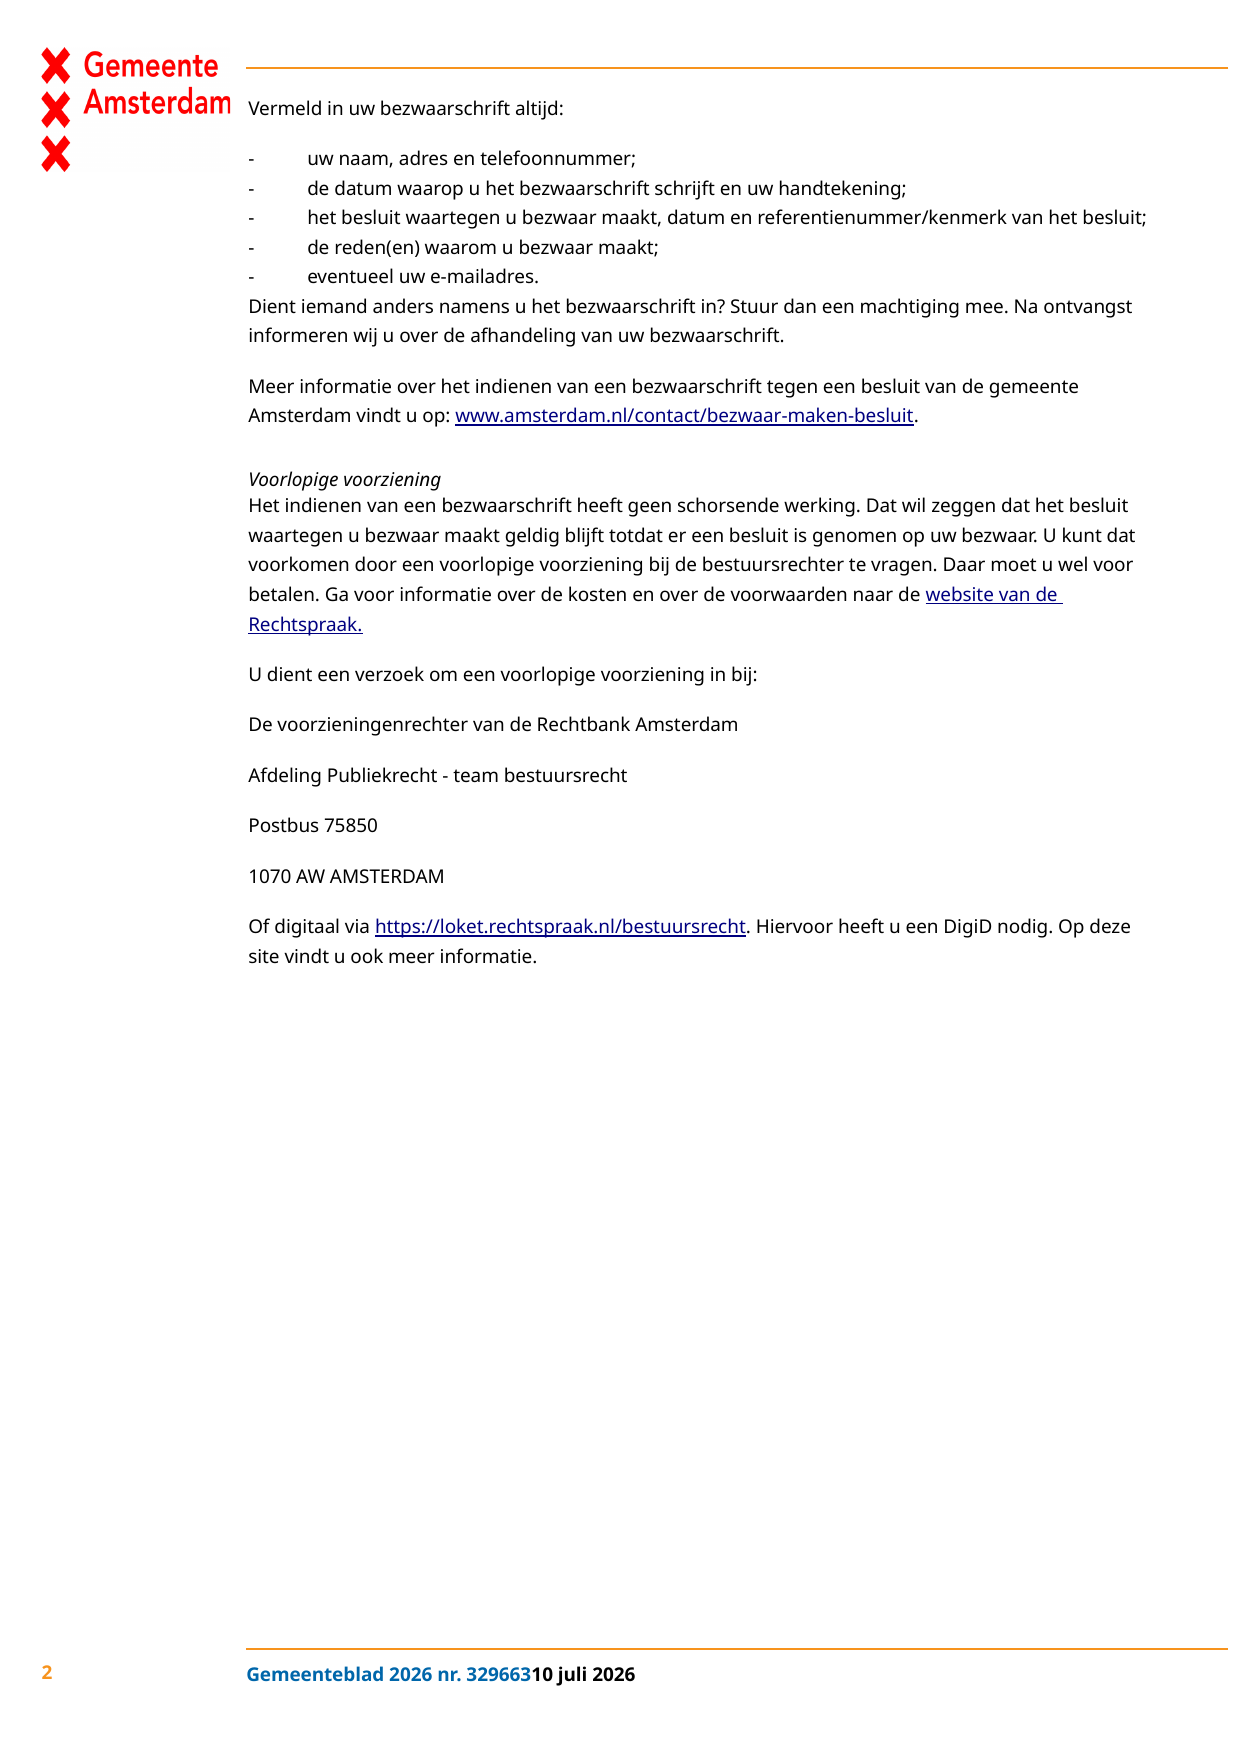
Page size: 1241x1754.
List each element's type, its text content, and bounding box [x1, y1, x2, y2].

text De voorzieningenrechter van de Rechtbank Amsterdam [248, 712, 1152, 737]
list eventueel uw e-mailadres. [248, 263, 1152, 289]
text Het indienen van een bezwaarschrift heeft geen schorsende werking. Dat wil zeggen dat het besluit waartegen u bezwaar maakt geldig blijft totdat er een besluit is genomen op uw bezwaar. U kunt dat voorkomen door een voorlopige voorziening bij de bestuursrechter te vragen. Daar moet u wel voor betalen. Ga voor informatie over de kosten en over de voorwaarden naar de website van de Rechtspraak. [248, 492, 1152, 636]
list de datum waarop u het bezwaarschrift schrijft en uw handtekening; [248, 175, 1152, 201]
text Dient iemand anders namens u het bezwaarschrift in? Stuur dan een machtiging mee. Na ontvangst informeren wij u over de afhandeling van uw bezwaarschrift. [248, 293, 1152, 348]
text U dient een verzoek om een voorlopige voorziening in bij: [248, 661, 1152, 687]
list de reden(en) waarom u bezwaar maakt; [248, 234, 1152, 260]
list het besluit waartegen u bezwaar maakt, datum en referentienummer/kenmerk van het besluit; [248, 204, 1152, 230]
text 1070 AW AMSTERDAM [248, 863, 1152, 888]
text Voorlopige voorziening [248, 467, 1152, 492]
picture [41, 47, 231, 172]
text Vermeld in uw bezwaarschrift altijd: [248, 95, 1152, 121]
text Meer informatie over het indienen van een bezwaarschrift tegen een besluit van de gemeente Amsterdam vindt u op: www.amsterdam.nl/contact/bezwaar-maken-besluit. [248, 373, 1152, 428]
text Postbus 75850 [248, 812, 1152, 838]
text Of digitaal via https://loket.rechtspraak.nl/bestuursrecht. Hiervoor heeft u een DigiD nodig. Op deze site vindt u ook meer informatie. [248, 913, 1152, 968]
list uw naam, adres en telefoonnummer; [248, 145, 1152, 171]
text Afdeling Publiekrecht - team bestuursrecht [248, 762, 1152, 788]
